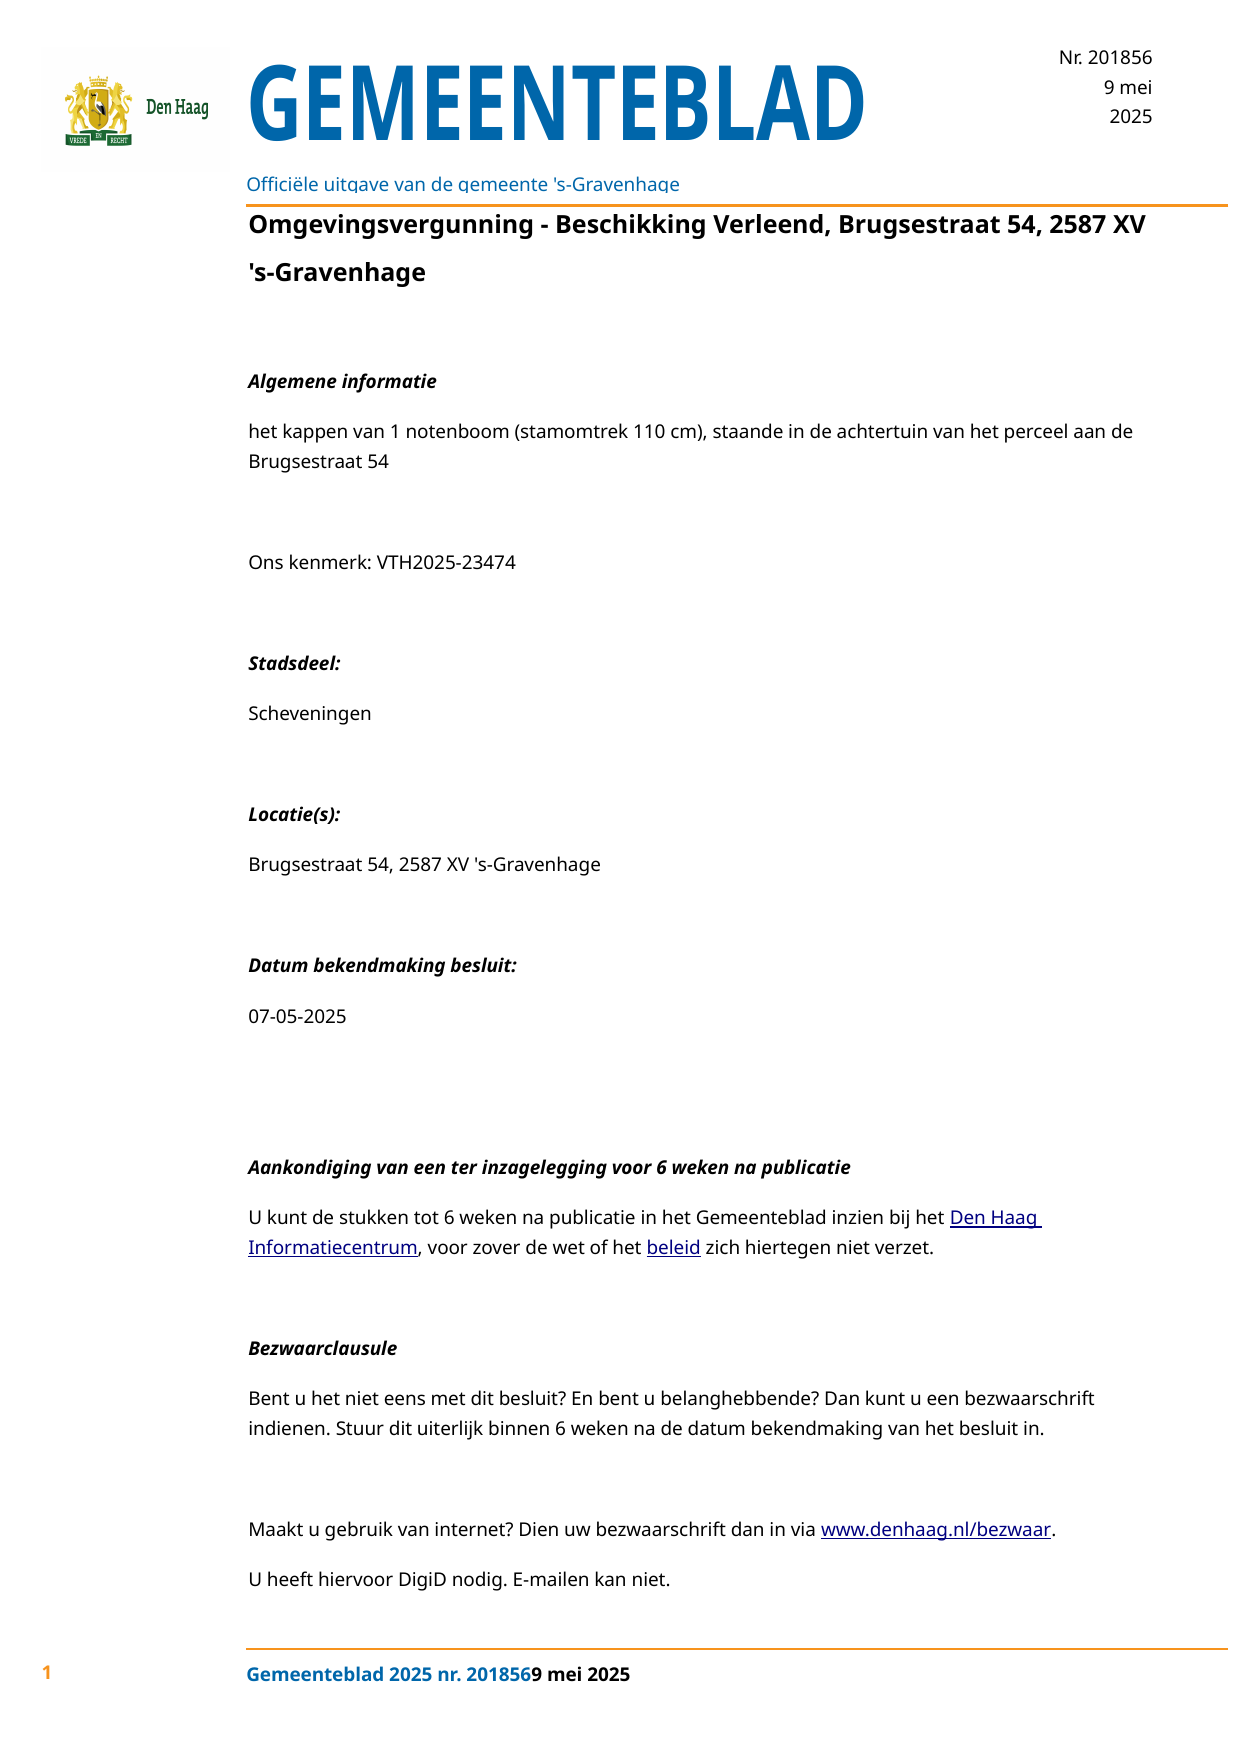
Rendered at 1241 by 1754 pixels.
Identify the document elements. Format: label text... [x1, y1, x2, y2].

text Algemene informatie [248, 368, 1152, 394]
text Aankondiging van een ter inzagelegging voor 6 weken na publicatie [248, 1154, 1152, 1180]
text Stadsdeel: [248, 650, 1152, 676]
text Locatie(s): [248, 801, 1152, 827]
text U heeft hiervoor DigiD nodig. E-mailen kan niet. [248, 1566, 1152, 1592]
text Bent u het niet eens met dit besluit? En bent u belanghebbende? Dan kunt u een bezwaarschrift indienen. Stuur dit uiterlijk binnen 6 weken na de datum bekendmaking van het besluit in. [248, 1385, 1152, 1441]
text Omgevingsvergunning - Beschikking Verleend, Brugsestraat 54, 2587 XV 's-Gravenhage [248, 207, 1152, 288]
text het kappen van 1 notenboom (stamomtrek 110 cm), staande in de achtertuin van het perceel aan de Brugsestraat 54 [248, 419, 1152, 474]
picture [41, 47, 231, 172]
text Scheveningen [248, 700, 1152, 726]
text Maakt u gebruik van internet? Dien uw bezwaarschrift dan in via www.denhaag.nl/bezwaar. [248, 1516, 1152, 1542]
text U kunt de stukken tot 6 weken na publicatie in het Gemeenteblad inzien bij het Den Haag Informatiecentrum, voor zover de wet of het beleid zich hiertegen niet verzet. [248, 1204, 1152, 1260]
text Brugsestraat 54, 2587 XV 's-Gravenhage [248, 852, 1152, 877]
text Bezwaarclausule [248, 1335, 1152, 1361]
text Ons kenmerk: VTH2025-23474 [248, 549, 1152, 575]
text Datum bekendmaking besluit: [248, 952, 1152, 978]
text 07-05-2025 [248, 1003, 1152, 1029]
